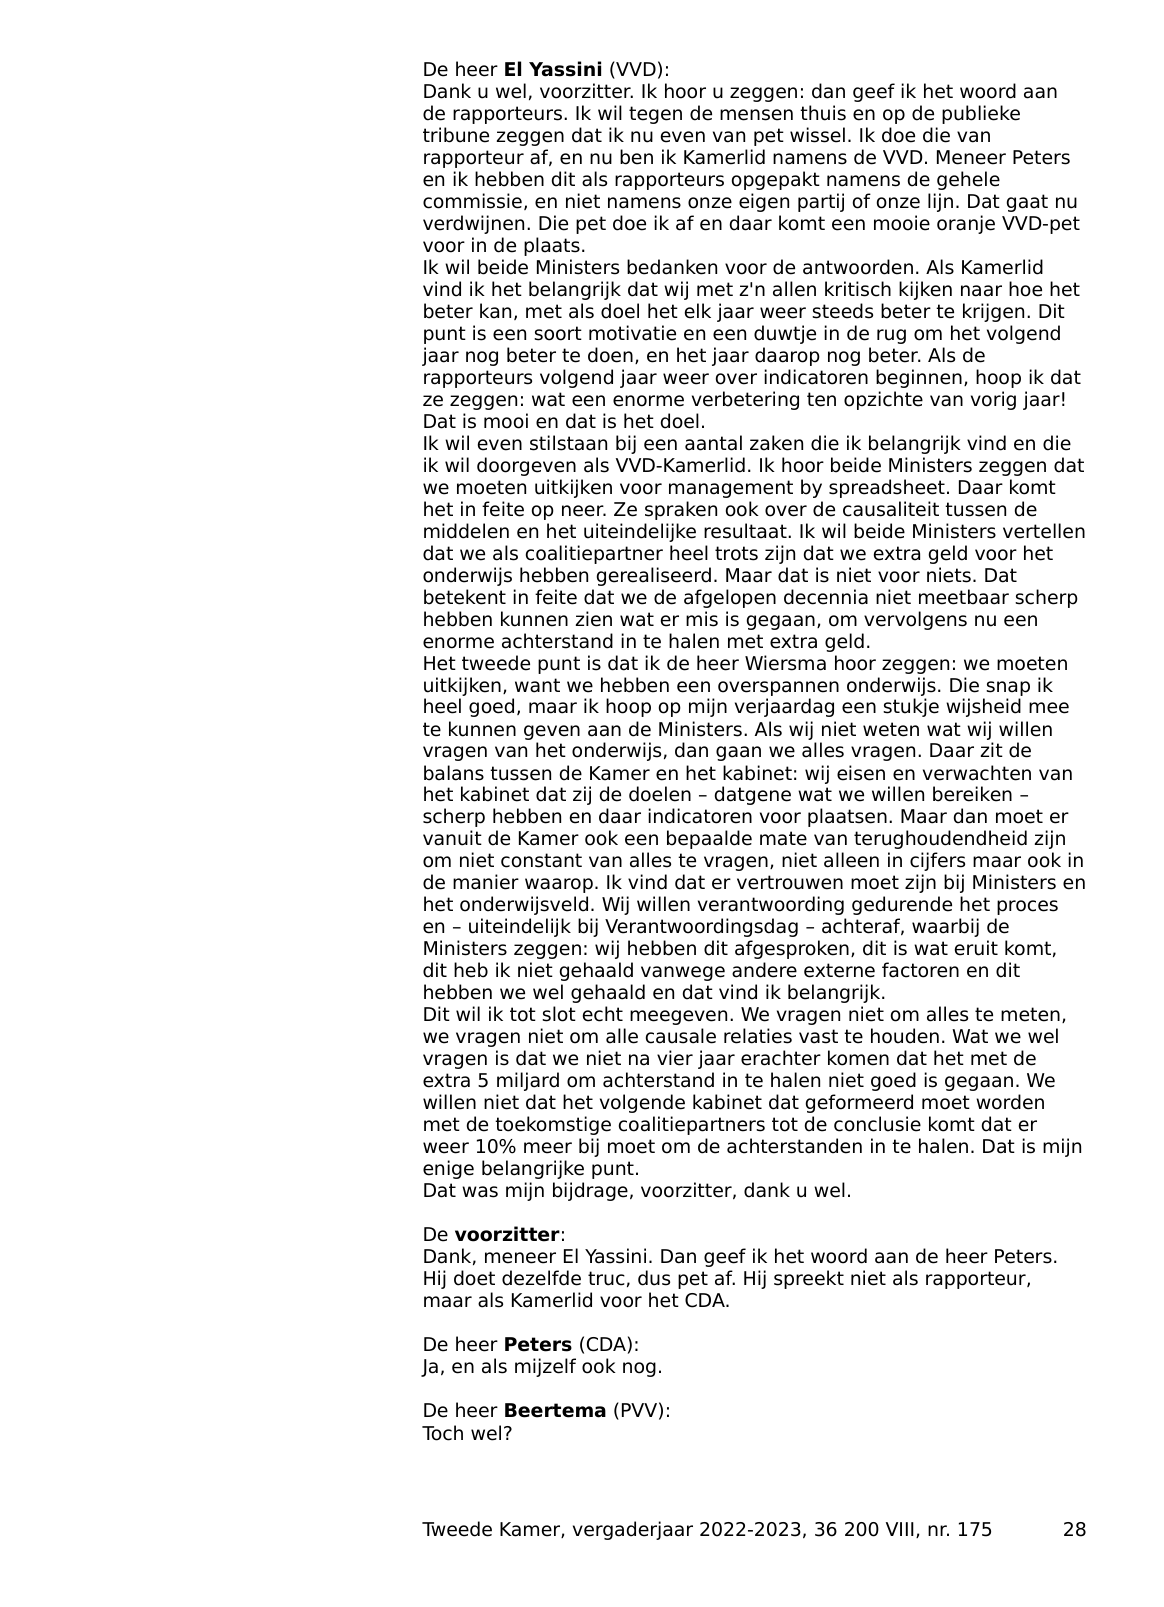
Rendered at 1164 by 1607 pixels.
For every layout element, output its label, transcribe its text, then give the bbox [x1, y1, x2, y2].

text Dank, meneer El Yassini. Dan geef ik het woord aan de heer Peters. Hij doet dezelfde truc, dus pet af. Hij spreekt niet als rapporteur, maar als Kamerlid voor het CDA. [422, 1246, 1087, 1312]
text Dat was mijn bijdrage, voorzitter, dank u wel. [422, 1180, 1087, 1202]
text Toch wel? [422, 1422, 1087, 1444]
text Dit wil ik tot slot echt meegeven. We vragen niet om alles te meten, we vragen niet om alle causale relaties vast te houden. Wat we wel vragen is dat we niet na vier jaar erachter komen dat het met de extra 5 miljard om achterstand in te halen niet goed is gegaan. We willen niet dat het volgende kabinet dat geformeerd moet worden met de toekomstige coalitiepartners tot de conclusie komt dat er weer 10% meer bij moet om de achterstanden in te halen. Dat is mijn enige belangrijke punt. [422, 1004, 1087, 1180]
text De voorzitter: [422, 1224, 1087, 1246]
text Het tweede punt is dat ik de heer Wiersma hoor zeggen: we moeten uitkijken, want we hebben een overspannen onderwijs. Die snap ik heel goed, maar ik hoop op mijn verjaardag een stukje wijsheid mee te kunnen geven aan de Ministers. Als wij niet weten wat wij willen vragen van het onderwijs, dan gaan we alles vragen. Daar zit de balans tussen de Kamer en het kabinet: wij eisen en verwachten van het kabinet dat zij de doelen – datgene wat we willen bereiken – scherp hebben en daar indicatoren voor plaatsen. Maar dan moet er vanuit de Kamer ook een bepaalde mate van terughoudendheid zijn om niet constant van alles te vragen, niet alleen in cijfers maar ook in de manier waarop. Ik vind dat er vertrouwen moet zijn bij Ministers en het onderwijsveld. Wij willen verantwoording gedurende het proces en – uiteindelijk bij Verantwoordingsdag – achteraf, waarbij de Ministers zeggen: wij hebben dit afgesproken, dit is wat eruit komt, dit heb ik niet gehaald vanwege andere externe factoren en dit hebben we wel gehaald en dat vind ik belangrijk. [422, 652, 1087, 1004]
text Ja, en als mijzelf ook nog. [422, 1356, 1087, 1378]
text Ik wil beide Ministers bedanken voor de antwoorden. Als Kamerlid vind ik het belangrijk dat wij met z'n allen kritisch kijken naar hoe het beter kan, met als doel het elk jaar weer steeds beter te krijgen. Dit punt is een soort motivatie en een duwtje in de rug om het volgend jaar nog beter te doen, en het jaar daarop nog beter. Als de rapporteurs volgend jaar weer over indicatoren beginnen, hoop ik dat ze zeggen: wat een enorme verbetering ten opzichte van vorig jaar! Dat is mooi en dat is het doel. [422, 257, 1087, 433]
text Ik wil even stilstaan bij een aantal zaken die ik belangrijk vind en die ik wil doorgeven als VVD-Kamerlid. Ik hoor beide Ministers zeggen dat we moeten uitkijken voor management by spreadsheet. Daar komt het in feite op neer. Ze spraken ook over de causaliteit tussen de middelen en het uiteindelijke resultaat. Ik wil beide Ministers vertellen dat we als coalitiepartner heel trots zijn dat we extra geld voor het onderwijs hebben gerealiseerd. Maar dat is niet voor niets. Dat betekent in feite dat we de afgelopen decennia niet meetbaar scherp hebben kunnen zien wat er mis is gegaan, om vervolgens nu een enorme achterstand in te halen met extra geld. [422, 433, 1087, 652]
text De heer El Yassini (VVD): [422, 59, 1087, 81]
text Dank u wel, voorzitter. Ik hoor u zeggen: dan geef ik het woord aan de rapporteurs. Ik wil tegen de mensen thuis en op de publieke tribune zeggen dat ik nu even van pet wissel. Ik doe die van rapporteur af, en nu ben ik Kamerlid namens de VVD. Meneer Peters en ik hebben dit als rapporteurs opgepakt namens de gehele commissie, en niet namens onze eigen partij of onze lijn. Dat gaat nu verdwijnen. Die pet doe ik af en daar komt een mooie oranje VVD-pet voor in de plaats. [422, 81, 1087, 257]
text De heer Peters (CDA): [422, 1334, 1087, 1356]
text De heer Beertema (PVV): [422, 1400, 1087, 1422]
